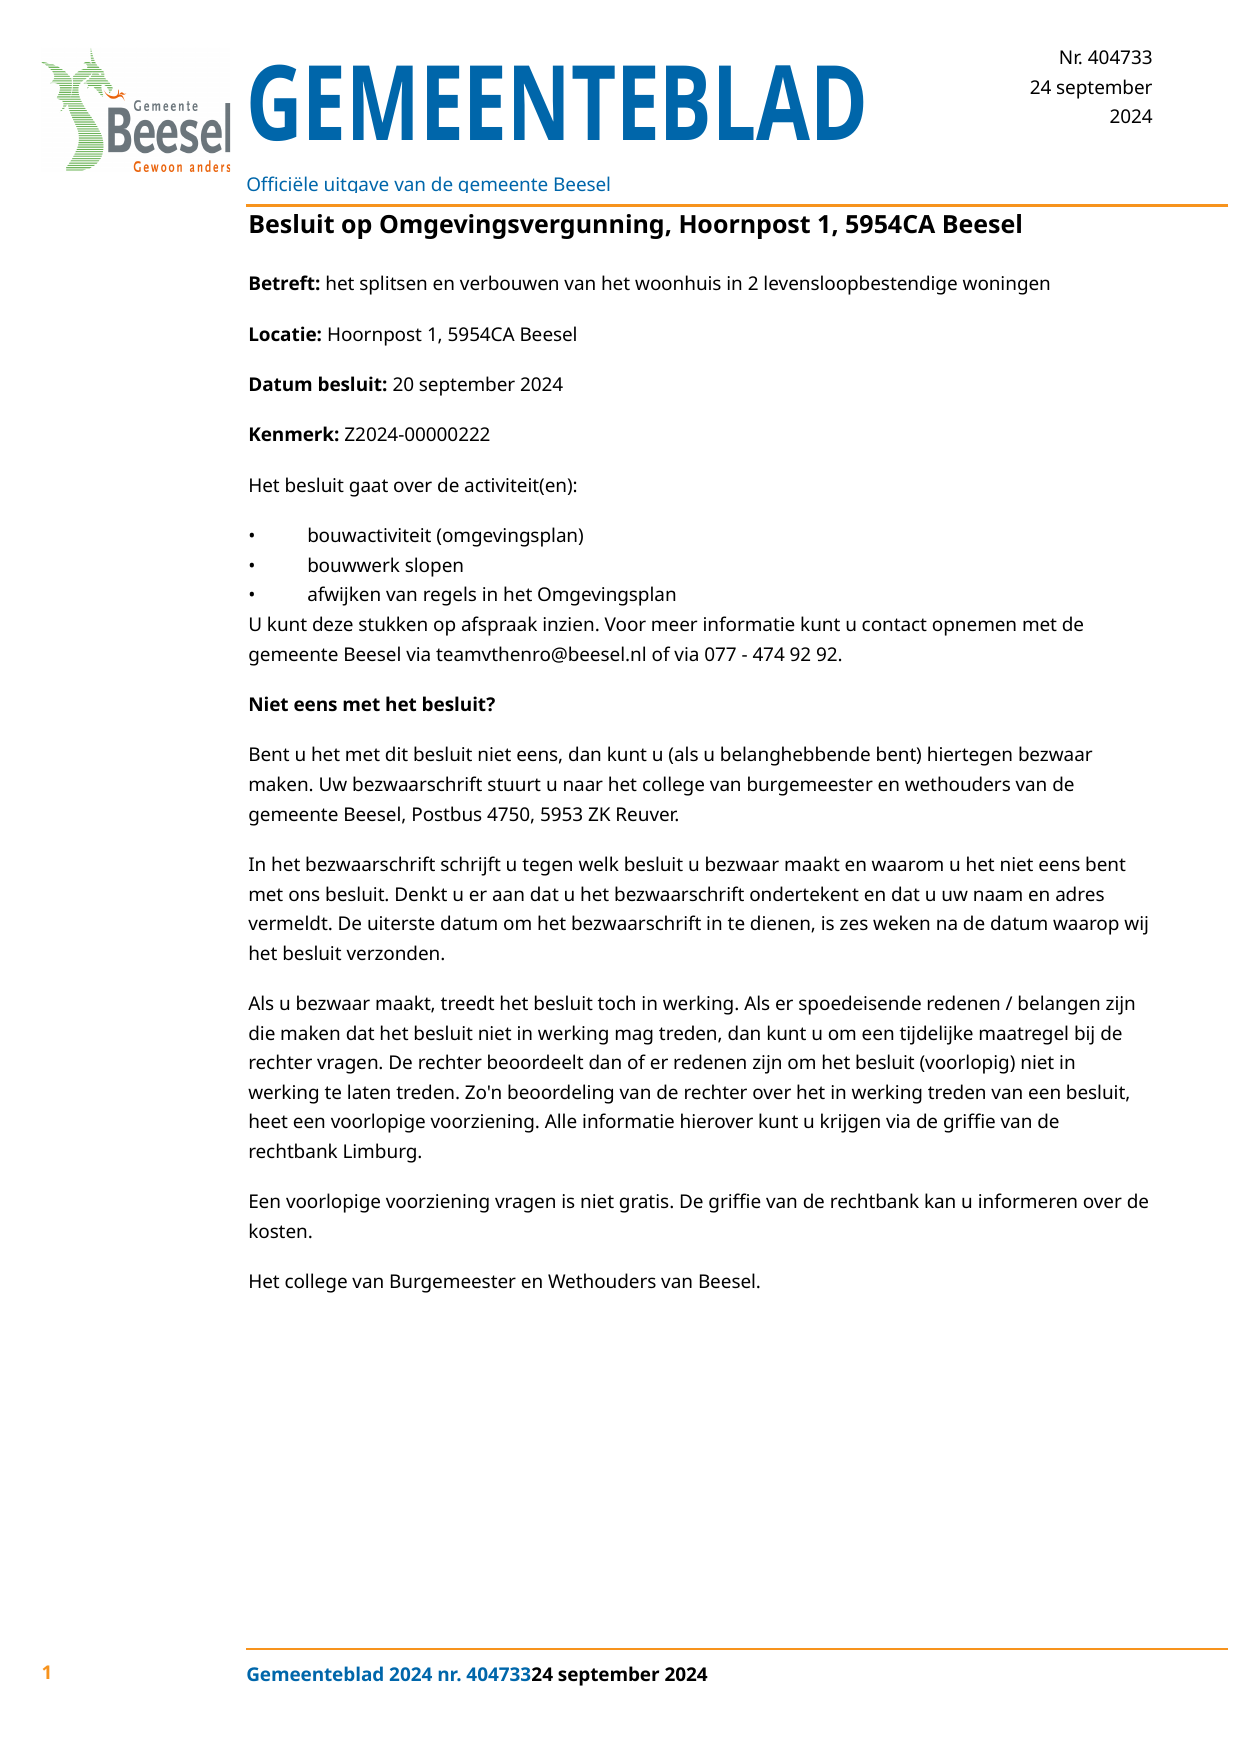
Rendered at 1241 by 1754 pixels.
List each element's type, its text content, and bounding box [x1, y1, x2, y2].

list afwijken van regels in het Omgevingsplan [248, 582, 1152, 607]
text Niet eens met het besluit? [248, 691, 1152, 717]
picture [41, 47, 231, 172]
text Locatie: Hoornpost 1, 5954CA Beesel [248, 321, 1152, 346]
text Kenmerk: Z2024-00000222 [248, 422, 1152, 447]
text Betreft: het splitsen en verbouwen van het woonhuis in 2 levensloopbestendige woningen [248, 270, 1152, 296]
text Het college van Burgemeester en Wethouders van Beesel. [248, 1269, 1152, 1294]
text Een voorlopige voorziening vragen is niet gratis. De griffie van de rechtbank kan u informeren over de kosten. [248, 1189, 1152, 1244]
text Besluit op Omgevingsvergunning, Hoornpost 1, 5954CA Beesel [248, 207, 1152, 241]
text U kunt deze stukken op afspraak inzien. Voor meer informatie kunt u contact opnemen met de gemeente Beesel via teamvthenro@beesel.nl of via 077 - 474 92 92. [248, 611, 1152, 666]
text Als u bezwaar maakt, treedt het besluit toch in werking. Als er spoedeisende redenen / belangen zijn die maken dat het besluit niet in werking mag treden, dan kunt u om een tijdelijke maatregel bij de rechter vragen. De rechter beoordeelt dan of er redenen zijn om het besluit (voorlopig) niet in werking te laten treden. Zo'n beoordeling van de rechter over het in werking treden van een besluit, heet een voorlopige voorziening. Alle informatie hierover kunt u krijgen via de griffie van de rechtbank Limburg. [248, 990, 1152, 1164]
list bouwactiviteit (omgevingsplan) [248, 522, 1152, 548]
text In het bezwaarschrift schrijft u tegen welk besluit u bezwaar maakt en waarom u het niet eens bent met ons besluit. Denkt u er aan dat u het bezwaarschrift ondertekent en dat u uw naam en adres vermeldt. De uiterste datum om het bezwaarschrift in te dienen, is zes weken na de datum waarop wij het besluit verzonden. [248, 851, 1152, 966]
list bouwwerk slopen [248, 552, 1152, 578]
text Het besluit gaat over de activiteit(en): [248, 472, 1152, 498]
text Bent u het met dit besluit niet eens, dan kunt u (als u belanghebbende bent) hiertegen bezwaar maken. Uw bezwaarschrift stuurt u naar het college van burgemeester en wethouders van de gemeente Beesel, Postbus 4750, 5953 ZK Reuver. [248, 742, 1152, 826]
text Datum besluit: 20 september 2024 [248, 371, 1152, 397]
